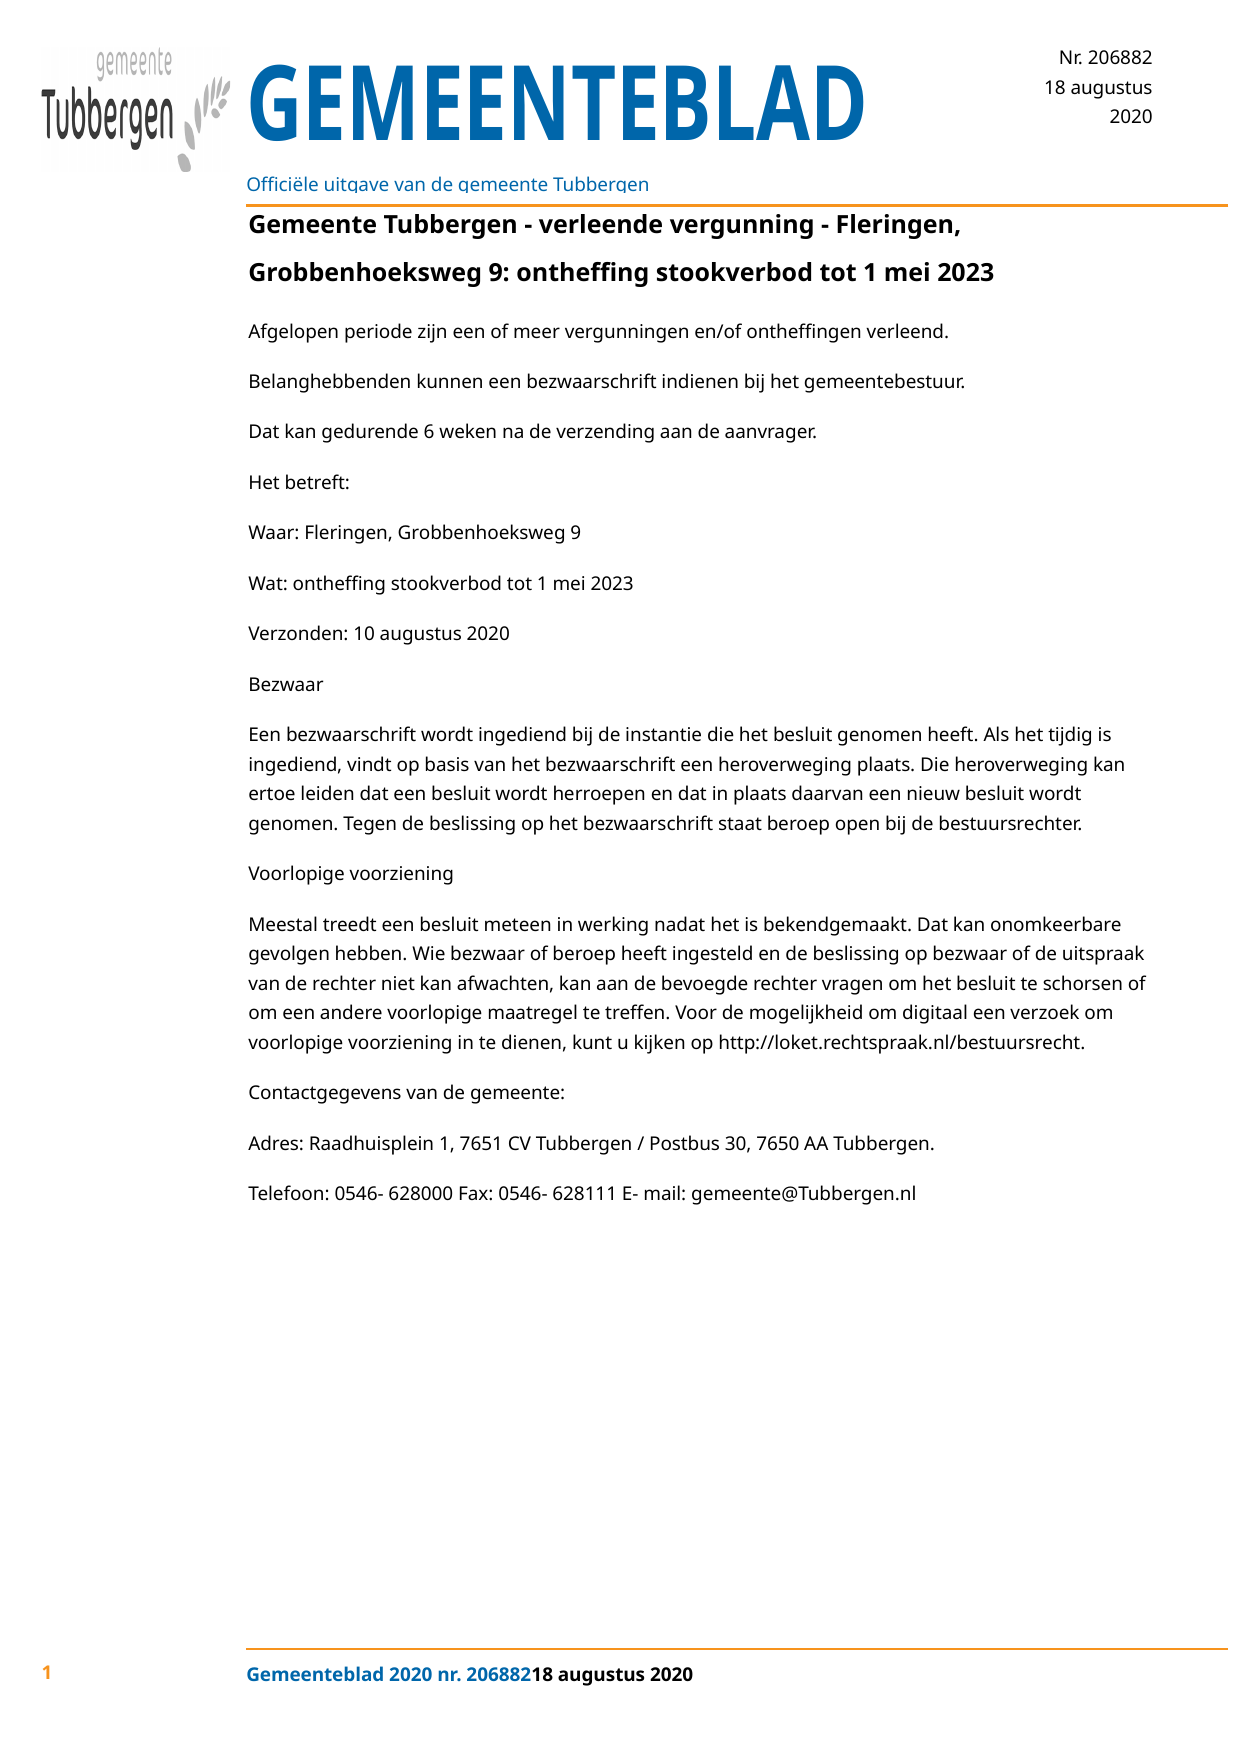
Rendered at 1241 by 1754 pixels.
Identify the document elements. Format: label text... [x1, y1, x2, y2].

picture [41, 47, 231, 172]
text Het betreft: [248, 469, 1152, 495]
text Telefoon: 0546- 628000 Fax: 0546- 628111 E- mail: gemeente@Tubbergen.nl [248, 1180, 1152, 1206]
text Contactgegevens van de gemeente: [248, 1079, 1152, 1105]
text Verzonden: 10 augustus 2020 [248, 620, 1152, 646]
text Dat kan gedurende 6 weken na de verzending aan de aanvrager. [248, 419, 1152, 444]
text Meestal treedt een besluit meteen in werking nadat het is bekendgemaakt. Dat kan onomkeerbare gevolgen hebben. Wie bezwaar of beroep heeft ingesteld en de beslissing op bezwaar of de uitspraak van de rechter niet kan afwachten, kan aan de bevoegde rechter vragen om het besluit te schorsen of om een andere voorlopige maatregel te treffen. Voor de mogelijkheid om digitaal een verzoek om voorlopige voorziening in te dienen, kunt u kijken op http://loket.rechtspraak.nl/bestuursrecht. [248, 911, 1152, 1055]
text Bezwaar [248, 671, 1152, 697]
text Waar: Fleringen, Grobbenhoeksweg 9 [248, 519, 1152, 545]
text Gemeente Tubbergen - verleende vergunning - Fleringen, Grobbenhoeksweg 9: ontheffing stookverbod tot 1 mei 2023 [248, 207, 1152, 288]
text Een bezwaarschrift wordt ingediend bij de instantie die het besluit genomen heeft. Als het tijdig is ingediend, vindt op basis van het bezwaarschrift een heroverweging plaats. Die heroverweging kan ertoe leiden dat een besluit wordt herroepen en dat in plaats daarvan een nieuw besluit wordt genomen. Tegen de beslissing op het bezwaarschrift staat beroep open bij de bestuursrechter. [248, 721, 1152, 836]
text Belanghebbenden kunnen een bezwaarschrift indienen bij het gemeentebestuur. [248, 368, 1152, 394]
text Wat: ontheffing stookverbod tot 1 mei 2023 [248, 570, 1152, 596]
text Afgelopen periode zijn een of meer vergunningen en/of ontheffingen verleend. [248, 318, 1152, 344]
text Adres: Raadhuisplein 1, 7651 CV Tubbergen / Postbus 30, 7650 AA Tubbergen. [248, 1130, 1152, 1156]
text Voorlopige voorziening [248, 860, 1152, 886]
